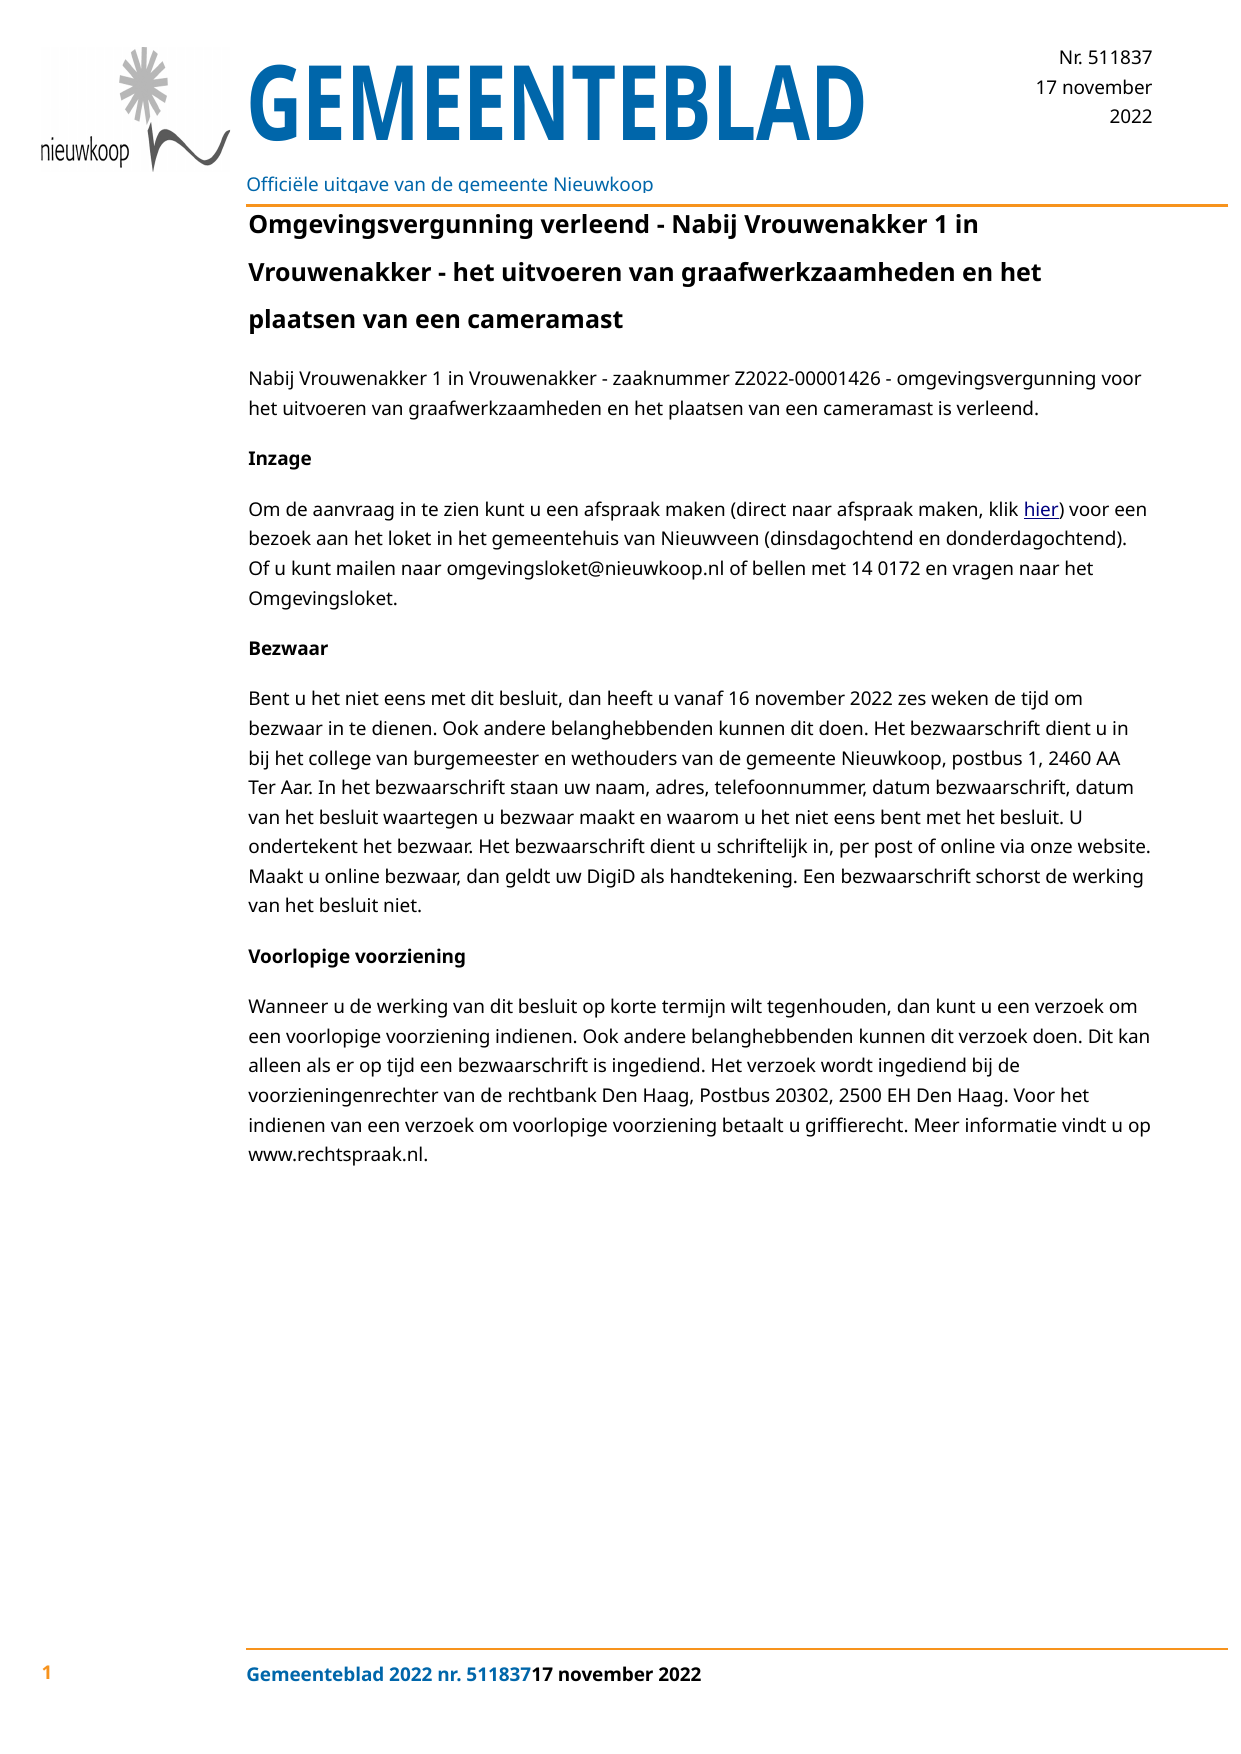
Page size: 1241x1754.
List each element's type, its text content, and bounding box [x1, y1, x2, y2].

text Bezwaar [248, 635, 1152, 661]
text Bent u het niet eens met dit besluit, dan heeft u vanaf 16 november 2022 zes weken de tijd om bezwaar in te dienen. Ook andere belanghebbenden kunnen dit doen. Het bezwaarschrift dient u in bij het college van burgemeester en wethouders van de gemeente Nieuwkoop, postbus 1, 2460 AA Ter Aar. In het bezwaarschrift staan uw naam, adres, telefoonnummer, datum bezwaarschrift, datum van het besluit waartegen u bezwaar maakt en waarom u het niet eens bent met het besluit. U ondertekent het bezwaar. Het bezwaarschrift dient u schriftelijk in, per post of online via onze website. Maakt u online bezwaar, dan geldt uw DigiD als handtekening. Een bezwaarschrift schorst de werking van het besluit niet. [248, 686, 1152, 918]
text Om de aanvraag in te zien kunt u een afspraak maken (direct naar afspraak maken, klik hier) voor een bezoek aan het loket in het gemeentehuis van Nieuwveen (dinsdagochtend en donderdagochtend). Of u kunt mailen naar omgevingsloket@nieuwkoop.nl of bellen met 14 0172 en vragen naar het Omgevingsloket. [248, 496, 1152, 610]
text Inzage [248, 446, 1152, 471]
text Wanneer u de werking van dit besluit op korte termijn wilt tegenhouden, dan kunt u een verzoek om een voorlopige voorziening indienen. Ook andere belanghebbenden kunnen dit verzoek doen. Dit kan alleen als er op tijd een bezwaarschrift is ingediend. Het verzoek wordt ingediend bij de voorzieningenrechter van de rechtbank Den Haag, Postbus 20302, 2500 EH Den Haag. Voor het indienen van een verzoek om voorlopige voorziening betaalt u griffierecht. Meer informatie vindt u op www.rechtspraak.nl. [248, 993, 1152, 1167]
text Voorlopige voorziening [248, 943, 1152, 969]
text Nabij Vrouwenakker 1 in Vrouwenakker - zaaknummer Z2022-00001426 - omgevingsvergunning voor het uitvoeren van graafwerkzaamheden en het plaatsen van een cameramast is verleend. [248, 366, 1152, 421]
picture [41, 47, 231, 172]
text Omgevingsvergunning verleend - Nabij Vrouwenakker 1 in Vrouwenakker - het uitvoeren van graafwerkzaamheden en het plaatsen van een cameramast [248, 207, 1152, 336]
